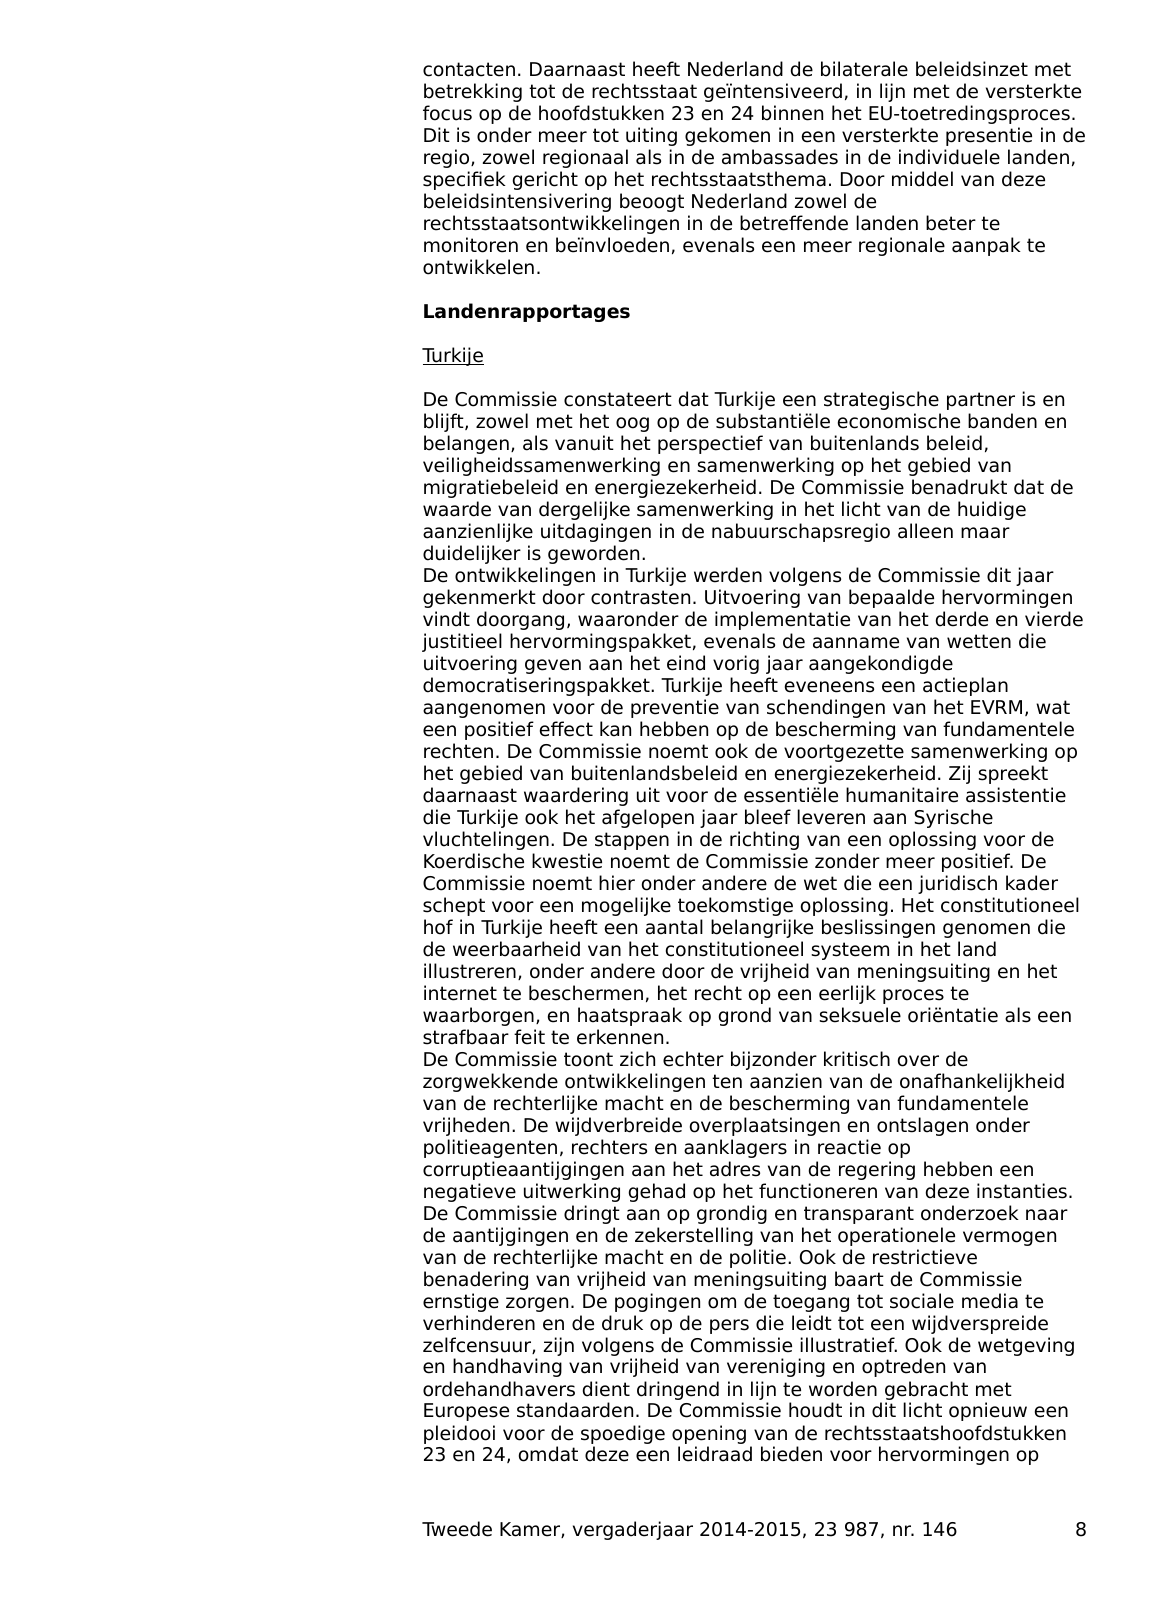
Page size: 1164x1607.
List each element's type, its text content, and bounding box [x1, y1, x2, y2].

subtitle Turkije [422, 345, 1087, 367]
text De Commissie constateert dat Turkije een strategische partner is en blijft, zowel met het oog op de substantiële economische banden en belangen, als vanuit het perspectief van buitenlands beleid, veiligheidssamenwerking en samenwerking op het gebied van migratiebeleid en energiezekerheid. De Commissie benadrukt dat de waarde van dergelijke samenwerking in het licht van de huidige aanzienlijke uitdagingen in de nabuurschapsregio alleen maar duidelijker is geworden. [422, 389, 1087, 565]
text De ontwikkelingen in Turkije werden volgens de Commissie dit jaar gekenmerkt door contrasten. Uitvoering van bepaalde hervormingen vindt doorgang, waaronder de implementatie van het derde en vierde justitieel hervormingspakket, evenals de aanname van wetten die uitvoering geven aan het eind vorig jaar aangekondigde democratiseringspakket. Turkije heeft eveneens een actieplan aangenomen voor de preventie van schendingen van het EVRM, wat een positief effect kan hebben op de bescherming van fundamentele rechten. De Commissie noemt ook de voortgezette samenwerking op het gebied van buitenlandsbeleid en energiezekerheid. Zij spreekt daarnaast waardering uit voor de essentiële humanitaire assistentie die Turkije ook het afgelopen jaar bleef leveren aan Syrische vluchtelingen. De stappen in de richting van een oplossing voor de Koerdische kwestie noemt de Commissie zonder meer positief. De Commissie noemt hier onder andere de wet die een juridisch kader schept voor een mogelijke toekomstige oplossing. Het constitutioneel hof in Turkije heeft een aantal belangrijke beslissingen genomen die de weerbaarheid van het constitutioneel systeem in het land illustreren, onder andere door de vrijheid van meningsuiting en het internet te beschermen, het recht op een eerlijk proces te waarborgen, en haatspraak op grond van seksuele oriëntatie als een strafbaar feit te erkennen. [422, 565, 1087, 1049]
text De Commissie toont zich echter bijzonder kritisch over de zorgwekkende ontwikkelingen ten aanzien van de onafhankelijkheid van de rechterlijke macht en de bescherming van fundamentele vrijheden. De wijdverbreide overplaatsingen en ontslagen onder politieagenten, rechters en aanklagers in reactie op corruptieaantijgingen aan het adres van de regering hebben een negatieve uitwerking gehad op het functioneren van deze instanties. De Commissie dringt aan op grondig en transparant onderzoek naar de aantijgingen en de zekerstelling van het operationele vermogen van de rechterlijke macht en de politie. Ook de restrictieve benadering van vrijheid van meningsuiting baart de Commissie ernstige zorgen. De pogingen om de toegang tot sociale media te verhinderen en de druk op de pers die leidt tot een wijdverspreide zelfcensuur, zijn volgens de Commissie illustratief. Ook de wetgeving en handhaving van vrijheid van vereniging en optreden van ordehandhavers dient dringend in lijn te worden gebracht met Europese standaarden. De Commissie houdt in dit licht opnieuw een pleidooi voor de spoedige opening van de rechtsstaatshoofdstukken 23 en 24, omdat deze een leidraad bieden voor hervormingen op [422, 1049, 1087, 1466]
subtitle Landenrapportages [422, 301, 1087, 323]
text contacten. Daarnaast heeft Nederland de bilaterale beleidsinzet met betrekking tot de rechtsstaat geïntensiveerd, in lijn met de versterkte focus op de hoofdstukken 23 en 24 binnen het EU-toetredingsproces. Dit is onder meer tot uiting gekomen in een versterkte presentie in de regio, zowel regionaal als in de ambassades in de individuele landen, specifiek gericht op het rechtsstaatsthema. Door middel van deze beleidsintensivering beoogt Nederland zowel de rechtsstaatsontwikkelingen in de betreffende landen beter te monitoren en beïnvloeden, evenals een meer regionale aanpak te ontwikkelen. [422, 59, 1087, 279]
